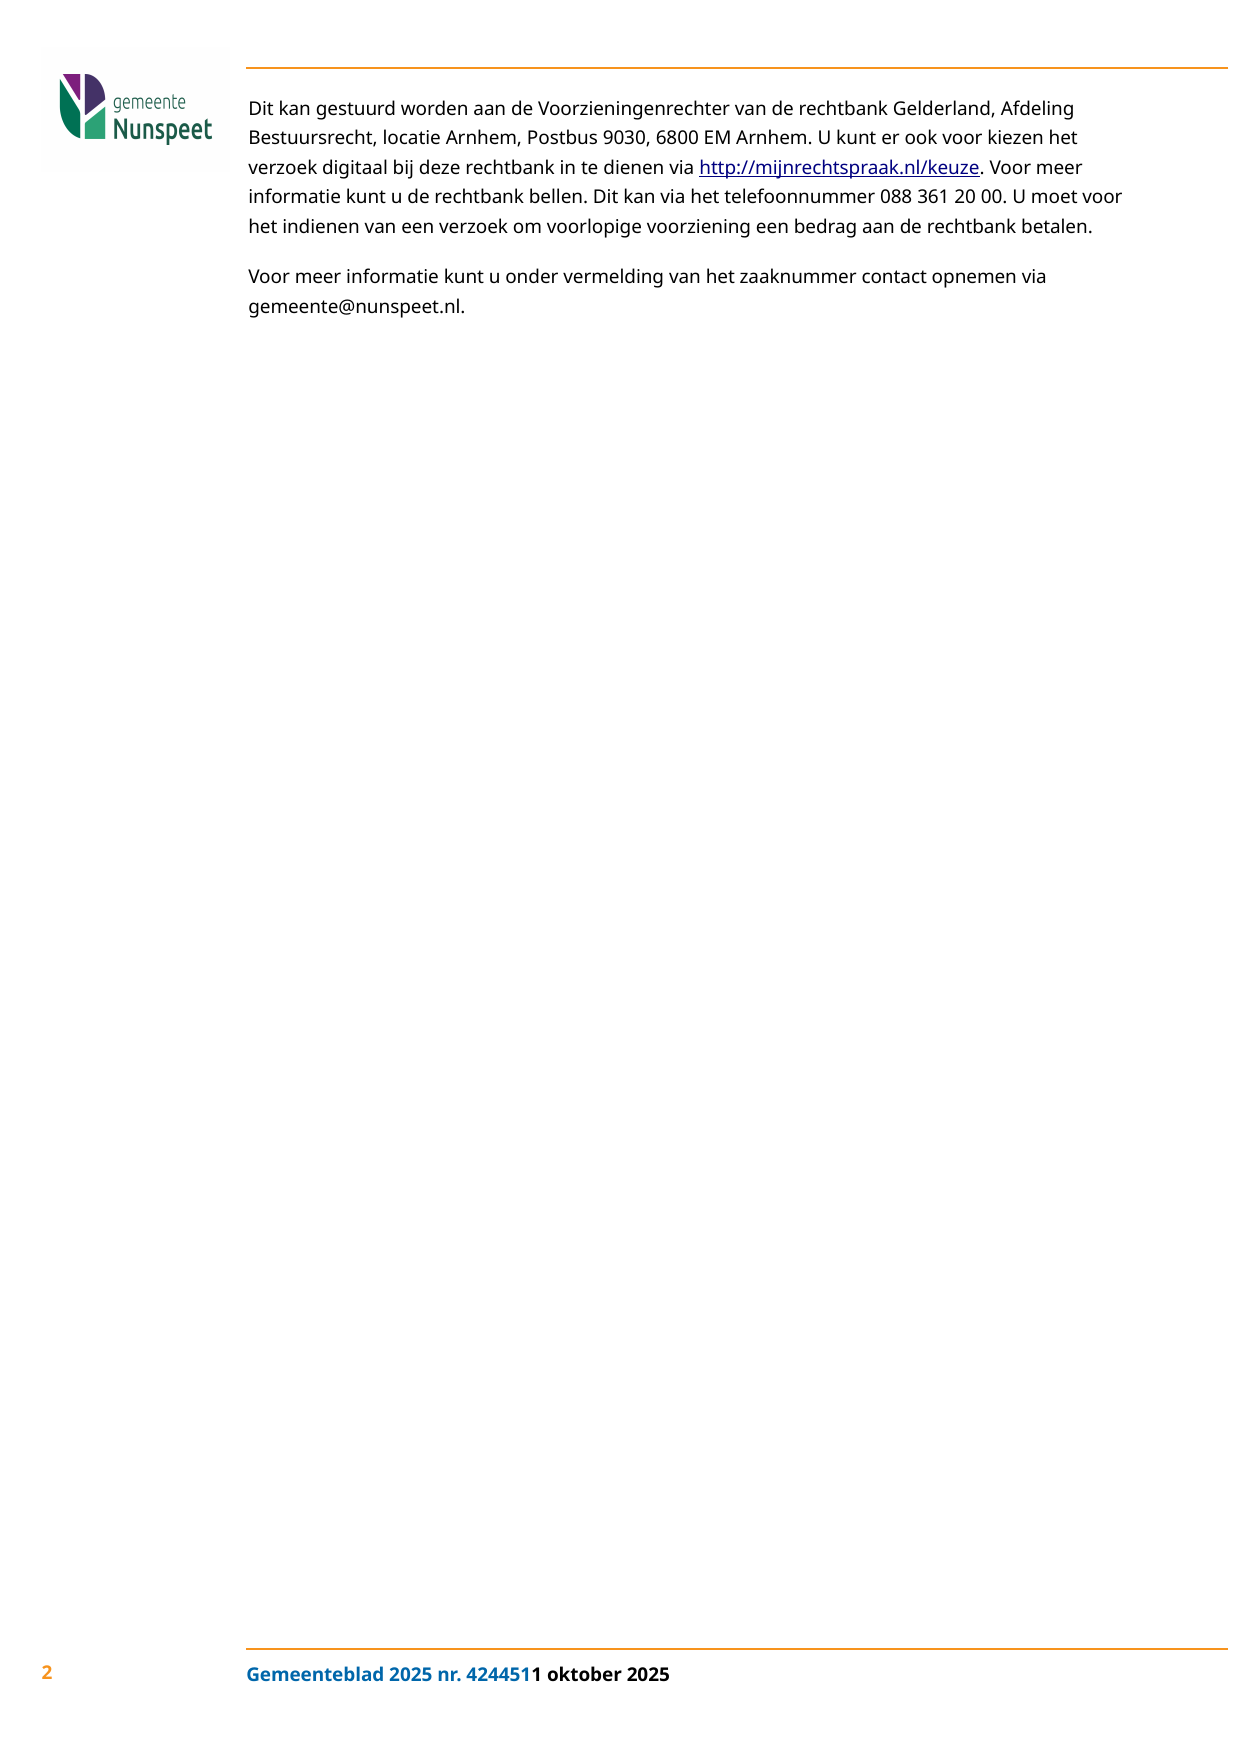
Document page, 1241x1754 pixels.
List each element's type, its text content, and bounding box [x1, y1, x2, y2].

text Dit kan gestuurd worden aan de Voorzieningenrechter van de rechtbank Gelderland, Afdeling Bestuursrecht, locatie Arnhem, Postbus 9030, 6800 EM Arnhem. U kunt er ook voor kiezen het verzoek digitaal bij deze rechtbank in te dienen via http://mijnrechtspraak.nl/keuze. Voor meer informatie kunt u de rechtbank bellen. Dit kan via het telefoonnummer 088 361 20 00. U moet voor het indienen van een verzoek om voorlopige voorziening een bedrag aan de rechtbank betalen. [248, 95, 1152, 239]
picture [41, 47, 231, 172]
text Voor meer informatie kunt u onder vermelding van het zaaknummer contact opnemen via gemeente@nunspeet.nl. [248, 263, 1152, 319]
